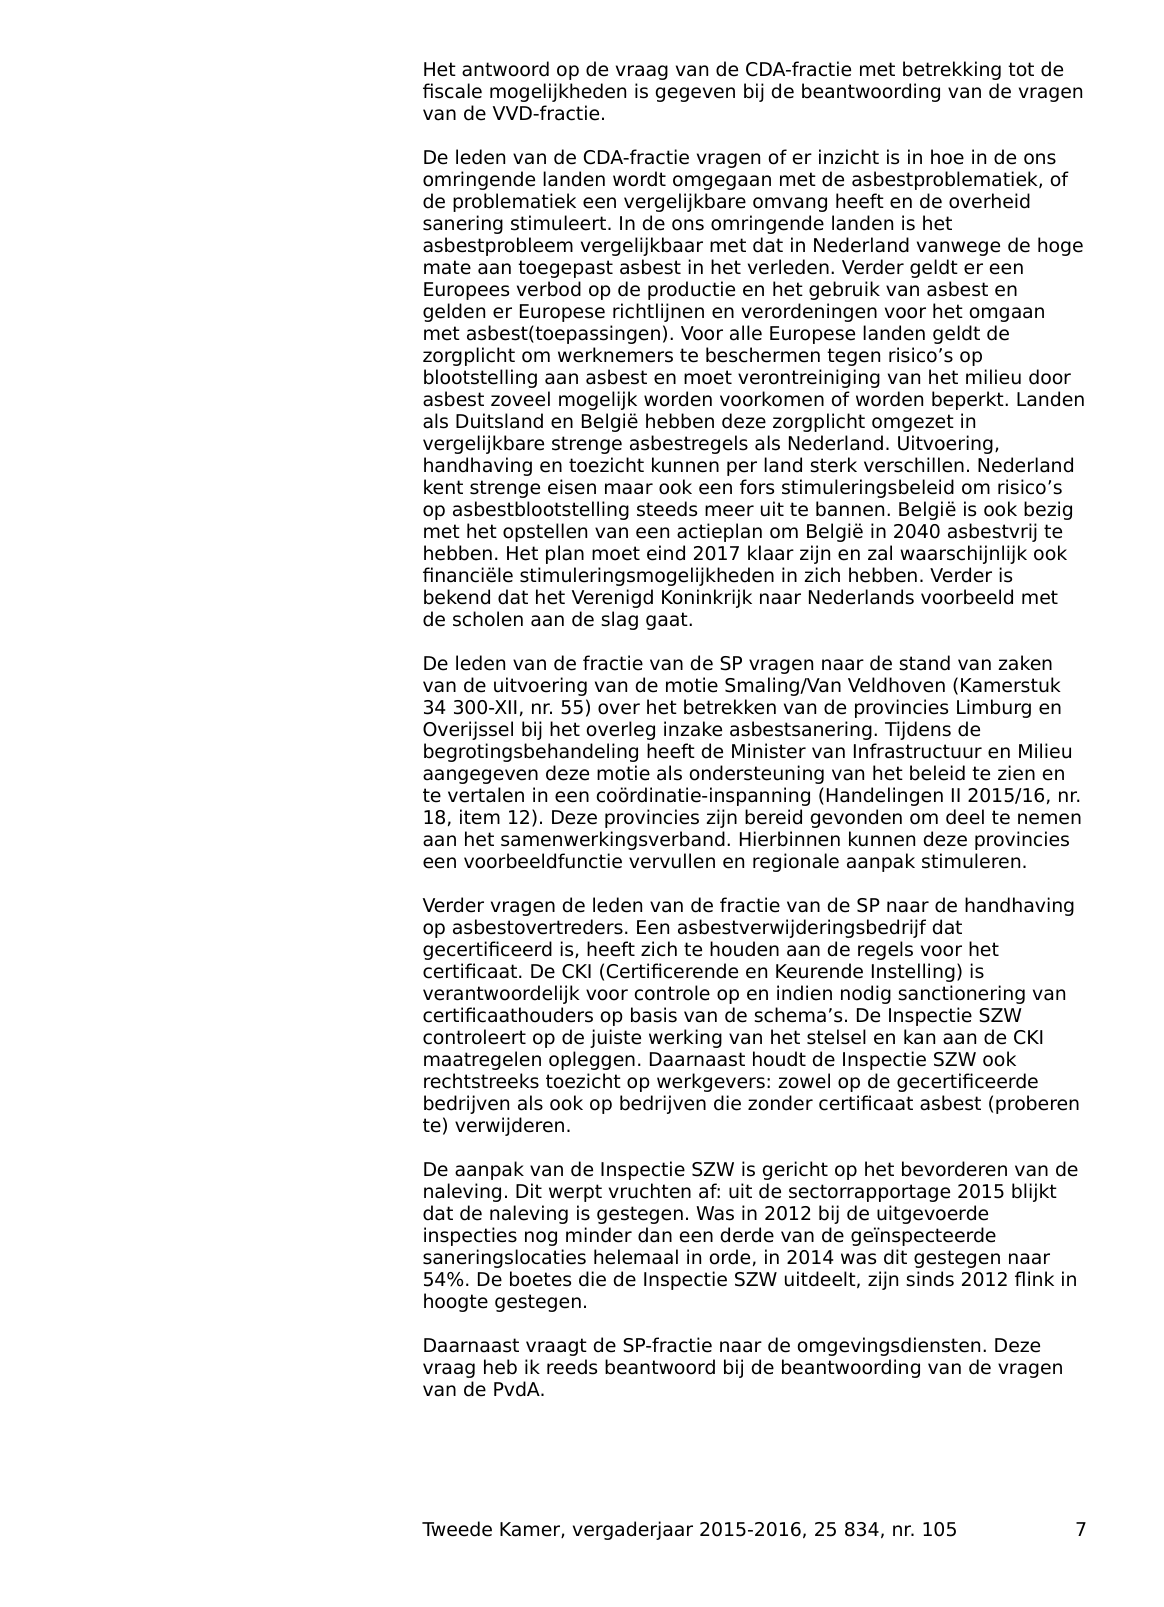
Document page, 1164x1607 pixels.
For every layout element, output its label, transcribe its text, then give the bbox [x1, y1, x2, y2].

text De leden van de CDA-fractie vragen of er inzicht is in hoe in de ons omringende landen wordt omgegaan met de asbestproblematiek, of de problematiek een vergelijkbare omvang heeft en de overheid sanering stimuleert. In de ons omringende landen is het asbestprobleem vergelijkbaar met dat in Nederland vanwege de hoge mate aan toegepast asbest in het verleden. Verder geldt er een Europees verbod op de productie en het gebruik van asbest en gelden er Europese richtlijnen en verordeningen voor het omgaan met asbest(toepassingen). Voor alle Europese landen geldt de zorgplicht om werknemers te beschermen tegen risico’s op blootstelling aan asbest en moet verontreiniging van het milieu door asbest zoveel mogelijk worden voorkomen of worden beperkt. Landen als Duitsland en België hebben deze zorgplicht omgezet in vergelijkbare strenge asbestregels als Nederland. Uitvoering, handhaving en toezicht kunnen per land sterk verschillen. Nederland kent strenge eisen maar ook een fors stimuleringsbeleid om risico’s op asbestblootstelling steeds meer uit te bannen. België is ook bezig met het opstellen van een actieplan om België in 2040 asbestvrij te hebben. Het plan moet eind 2017 klaar zijn en zal waarschijnlijk ook financiële stimuleringsmogelijkheden in zich hebben. Verder is bekend dat het Verenigd Koninkrijk naar Nederlands voorbeeld met de scholen aan de slag gaat. [422, 147, 1087, 631]
text De aanpak van de Inspectie SZW is gericht op het bevorderen van de naleving. Dit werpt vruchten af: uit de sectorrapportage 2015 blijkt dat de naleving is gestegen. Was in 2012 bij de uitgevoerde inspecties nog minder dan een derde van de geïnspecteerde saneringslocaties helemaal in orde, in 2014 was dit gestegen naar 54%. De boetes die de Inspectie SZW uitdeelt, zijn sinds 2012 flink in hoogte gestegen. [422, 1159, 1087, 1313]
text Verder vragen de leden van de fractie van de SP naar de handhaving op asbestovertreders. Een asbestverwijderingsbedrijf dat gecertificeerd is, heeft zich te houden aan de regels voor het certificaat. De CKI (Certificerende en Keurende Instelling) is verantwoordelijk voor controle op en indien nodig sanctionering van certificaathouders op basis van de schema’s. De Inspectie SZW controleert op de juiste werking van het stelsel en kan aan de CKI maatregelen opleggen. Daarnaast houdt de Inspectie SZW ook rechtstreeks toezicht op werkgevers: zowel op de gecertificeerde bedrijven als ook op bedrijven die zonder certificaat asbest (proberen te) verwijderen. [422, 895, 1087, 1137]
text De leden van de fractie van de SP vragen naar de stand van zaken van de uitvoering van de motie Smaling/Van Veldhoven (Kamerstuk 34 300-XII, nr. 55) over het betrekken van de provincies Limburg en Overijssel bij het overleg inzake asbestsanering. Tijdens de begrotingsbehandeling heeft de Minister van Infrastructuur en Milieu aangegeven deze motie als ondersteuning van het beleid te zien en te vertalen in een coördinatie-inspanning (Handelingen II 2015/16, nr. 18, item 12). Deze provincies zijn bereid gevonden om deel te nemen aan het samenwerkingsverband. Hierbinnen kunnen deze provincies een voorbeeldfunctie vervullen en regionale aanpak stimuleren. [422, 653, 1087, 873]
text Het antwoord op de vraag van de CDA-fractie met betrekking tot de fiscale mogelijkheden is gegeven bij de beantwoording van de vragen van de VVD-fractie. [422, 59, 1087, 125]
text Daarnaast vraagt de SP-fractie naar de omgevingsdiensten. Deze vraag heb ik reeds beantwoord bij de beantwoording van de vragen van de PvdA. [422, 1335, 1087, 1401]
